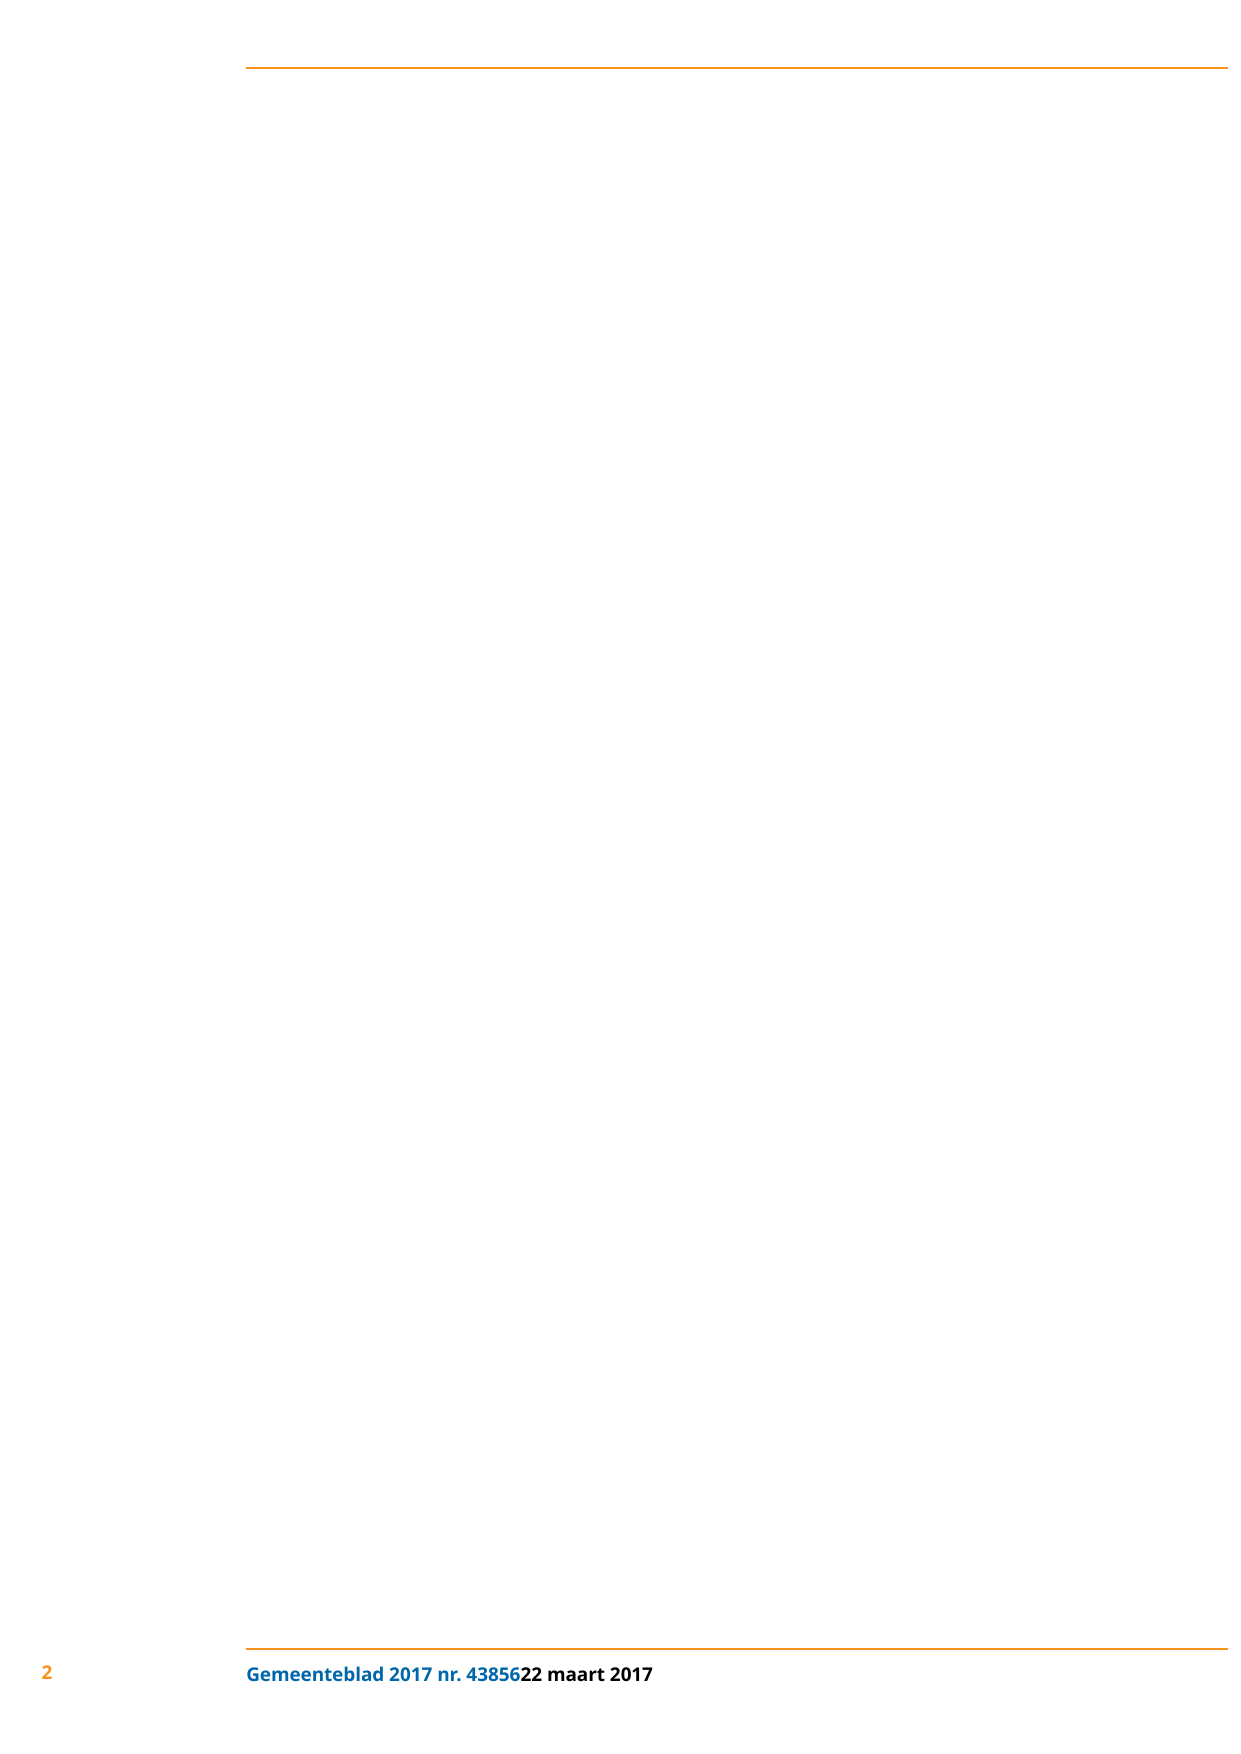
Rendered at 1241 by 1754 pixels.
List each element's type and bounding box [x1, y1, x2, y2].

picture [41, 47, 231, 172]
